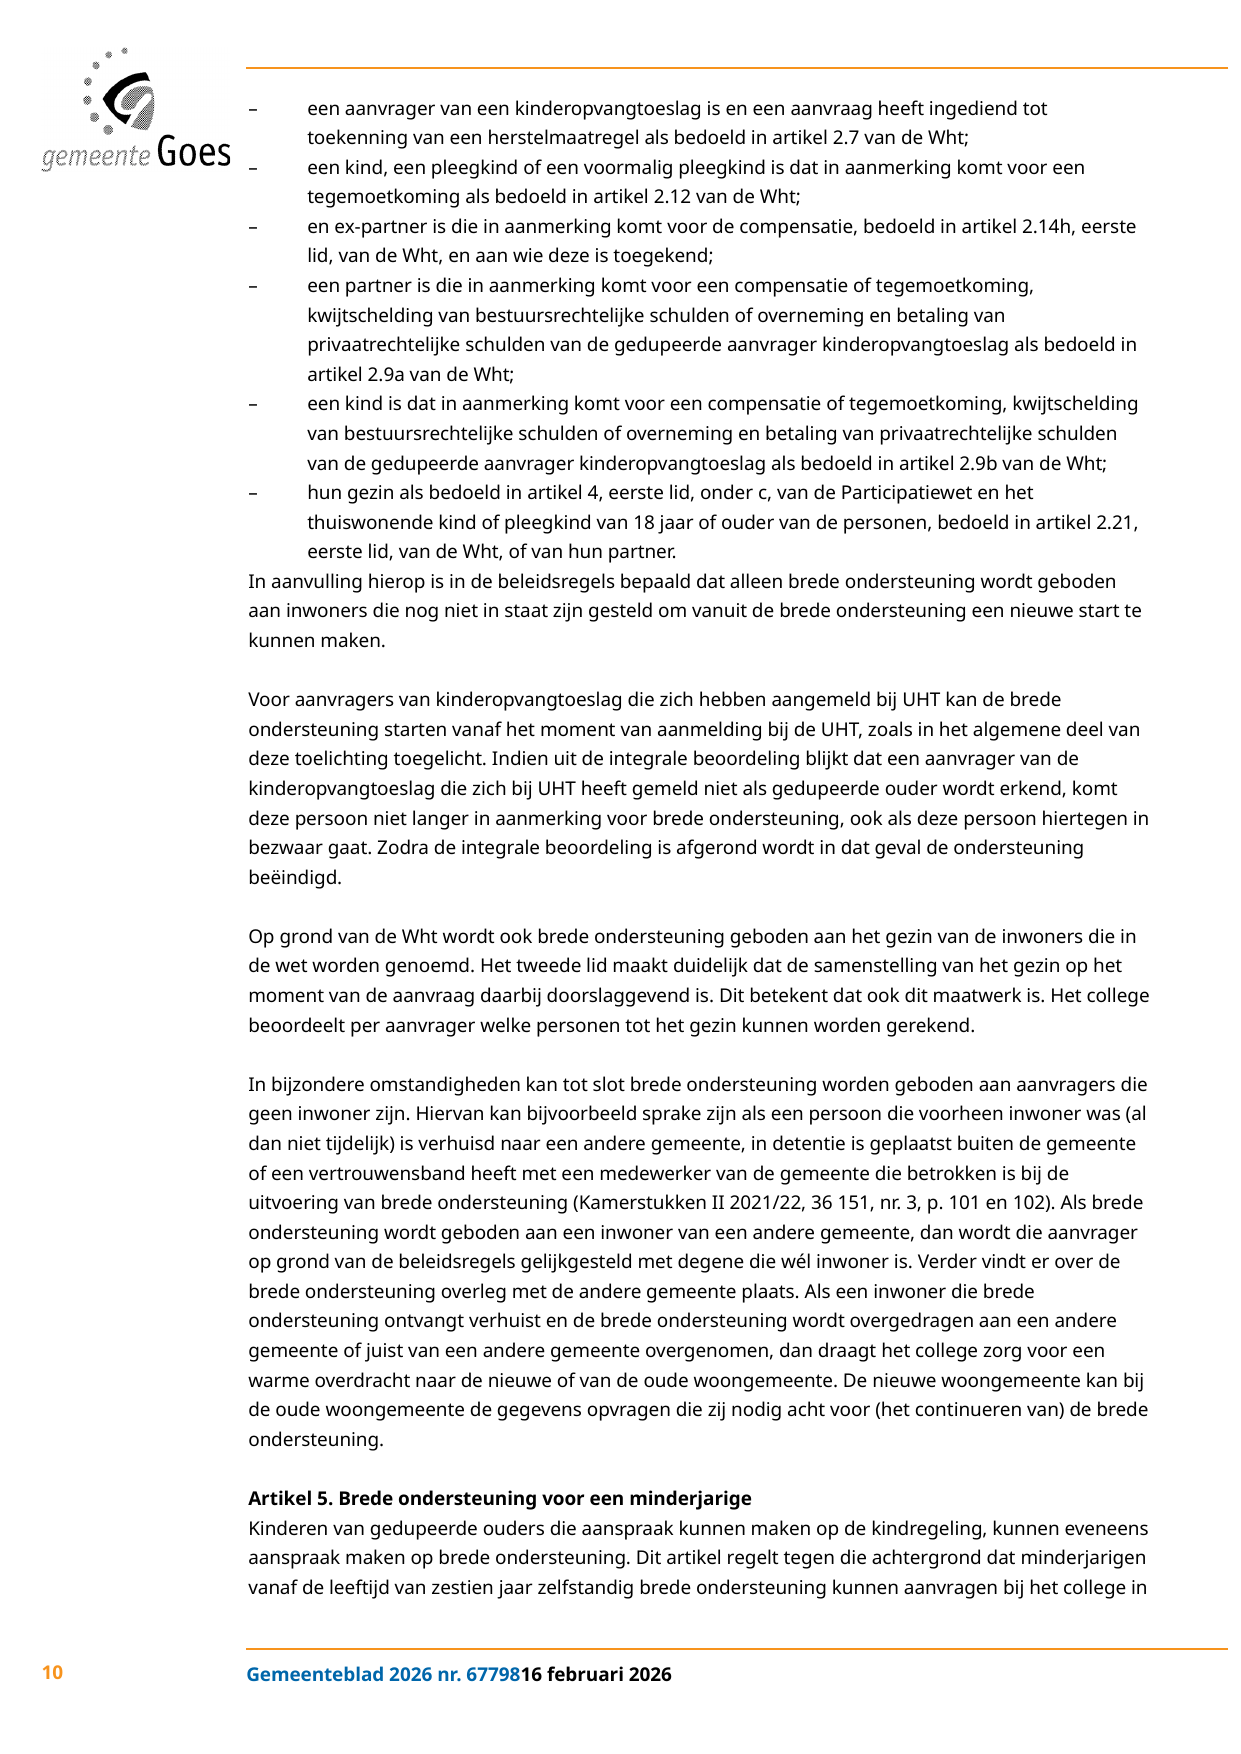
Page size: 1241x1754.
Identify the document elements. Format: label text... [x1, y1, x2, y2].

list een kind, een pleegkind of een voormalig pleegkind is dat in aanmerking komt voor een tegemoetkoming als bedoeld in artikel 2.12 van de Wht; [248, 154, 1152, 209]
text In aanvulling hierop is in de beleidsregels bepaald dat alleen brede ondersteuning wordt geboden aan inwoners die nog niet in staat zijn gesteld om vanuit de brede ondersteuning een nieuwe start te kunnen maken. [248, 568, 1152, 653]
text In bijzondere omstandigheden kan tot slot brede ondersteuning worden geboden aan aanvragers die geen inwoner zijn. Hiervan kan bijvoorbeeld sprake zijn als een persoon die voorheen inwoner was (al dan niet tijdelijk) is verhuisd naar een andere gemeente, in detentie is geplaatst buiten de gemeente of een vertrouwensband heeft met een medewerker van de gemeente die betrokken is bij de uitvoering van brede ondersteuning (Kamerstukken II 2021/22, 36 151, nr. 3, p. 101 en 102). Als brede ondersteuning wordt geboden aan een inwoner van een andere gemeente, dan wordt die aanvrager op grond van de beleidsregels gelijkgesteld met degene die wél inwoner is. Verder vindt er over de brede ondersteuning overleg met de andere gemeente plaats. Als een inwoner die brede ondersteuning ontvangt verhuist en de brede ondersteuning wordt overgedragen aan een andere gemeente of juist van een andere gemeente overgenomen, dan draagt het college zorg voor een warme overdracht naar de nieuwe of van de oude woongemeente. De nieuwe woongemeente kan bij de oude woongemeente de gegevens opvragen die zij nodig acht voor (het continueren van) de brede ondersteuning. [248, 1071, 1152, 1452]
list een kind is dat in aanmerking komt voor een compensatie of tegemoetkoming, kwijtschelding van bestuursrechtelijke schulden of overneming en betaling van privaatrechtelijke schulden van de gedupeerde aanvrager kinderopvangtoeslag als bedoeld in artikel 2.9b van de Wht; [248, 391, 1152, 476]
text Artikel 5. Brede ondersteuning voor een minderjarige [248, 1485, 1152, 1511]
text Voor aanvragers van kinderopvangtoeslag die zich hebben aangemeld bij UHT kan de brede ondersteuning starten vanaf het moment van aanmelding bij de UHT, zoals in het algemene deel van deze toelichting toegelicht. Indien uit de integrale beoordeling blijkt dat een aanvrager van de kinderopvangtoeslag die zich bij UHT heeft gemeld niet als gedupeerde ouder wordt erkend, komt deze persoon niet langer in aanmerking voor brede ondersteuning, ook als deze persoon hiertegen in bezwaar gaat. Zodra de integrale beoordeling is afgerond wordt in dat geval de ondersteuning beëindigd. [248, 686, 1152, 890]
list een partner is die in aanmerking komt voor een compensatie of tegemoetkoming, kwijtschelding van bestuursrechtelijke schulden of overneming en betaling van privaatrechtelijke schulden van de gedupeerde aanvrager kinderopvangtoeslag als bedoeld in artikel 2.9a van de Wht; [248, 272, 1152, 387]
text Op grond van de Wht wordt ook brede ondersteuning geboden aan het gezin van de inwoners die in de wet worden genoemd. Het tweede lid maakt duidelijk dat de samenstelling van het gezin op het moment van de aanvraag daarbij doorslaggevend is. Dit betekent dat ook dit maatwerk is. Het college beoordeelt per aanvrager welke personen tot het gezin kunnen worden gerekend. [248, 923, 1152, 1038]
list en ex-partner is die in aanmerking komt voor de compensatie, bedoeld in artikel 2.14h, eerste lid, van de Wht, en aan wie deze is toegekend; [248, 213, 1152, 268]
text Kinderen van gedupeerde ouders die aanspraak kunnen maken op de kindregeling, kunnen eveneens aanspraak maken op brede ondersteuning. Dit artikel regelt tegen die achtergrond dat minderjarigen vanaf de leeftijd van zestien jaar zelfstandig brede ondersteuning kunnen aanvragen bij het college in [248, 1515, 1152, 1600]
list een aanvrager van een kinderopvangtoeslag is en een aanvraag heeft ingediend tot toekenning van een herstelmaatregel als bedoeld in artikel 2.7 van de Wht; [248, 95, 1152, 150]
picture [41, 47, 231, 172]
list hun gezin als bedoeld in artikel 4, eerste lid, onder c, van de Participatiewet en het thuiswonende kind of pleegkind van 18 jaar of ouder van de personen, bedoeld in artikel 2.21, eerste lid, van de Wht, of van hun partner. [248, 479, 1152, 564]
